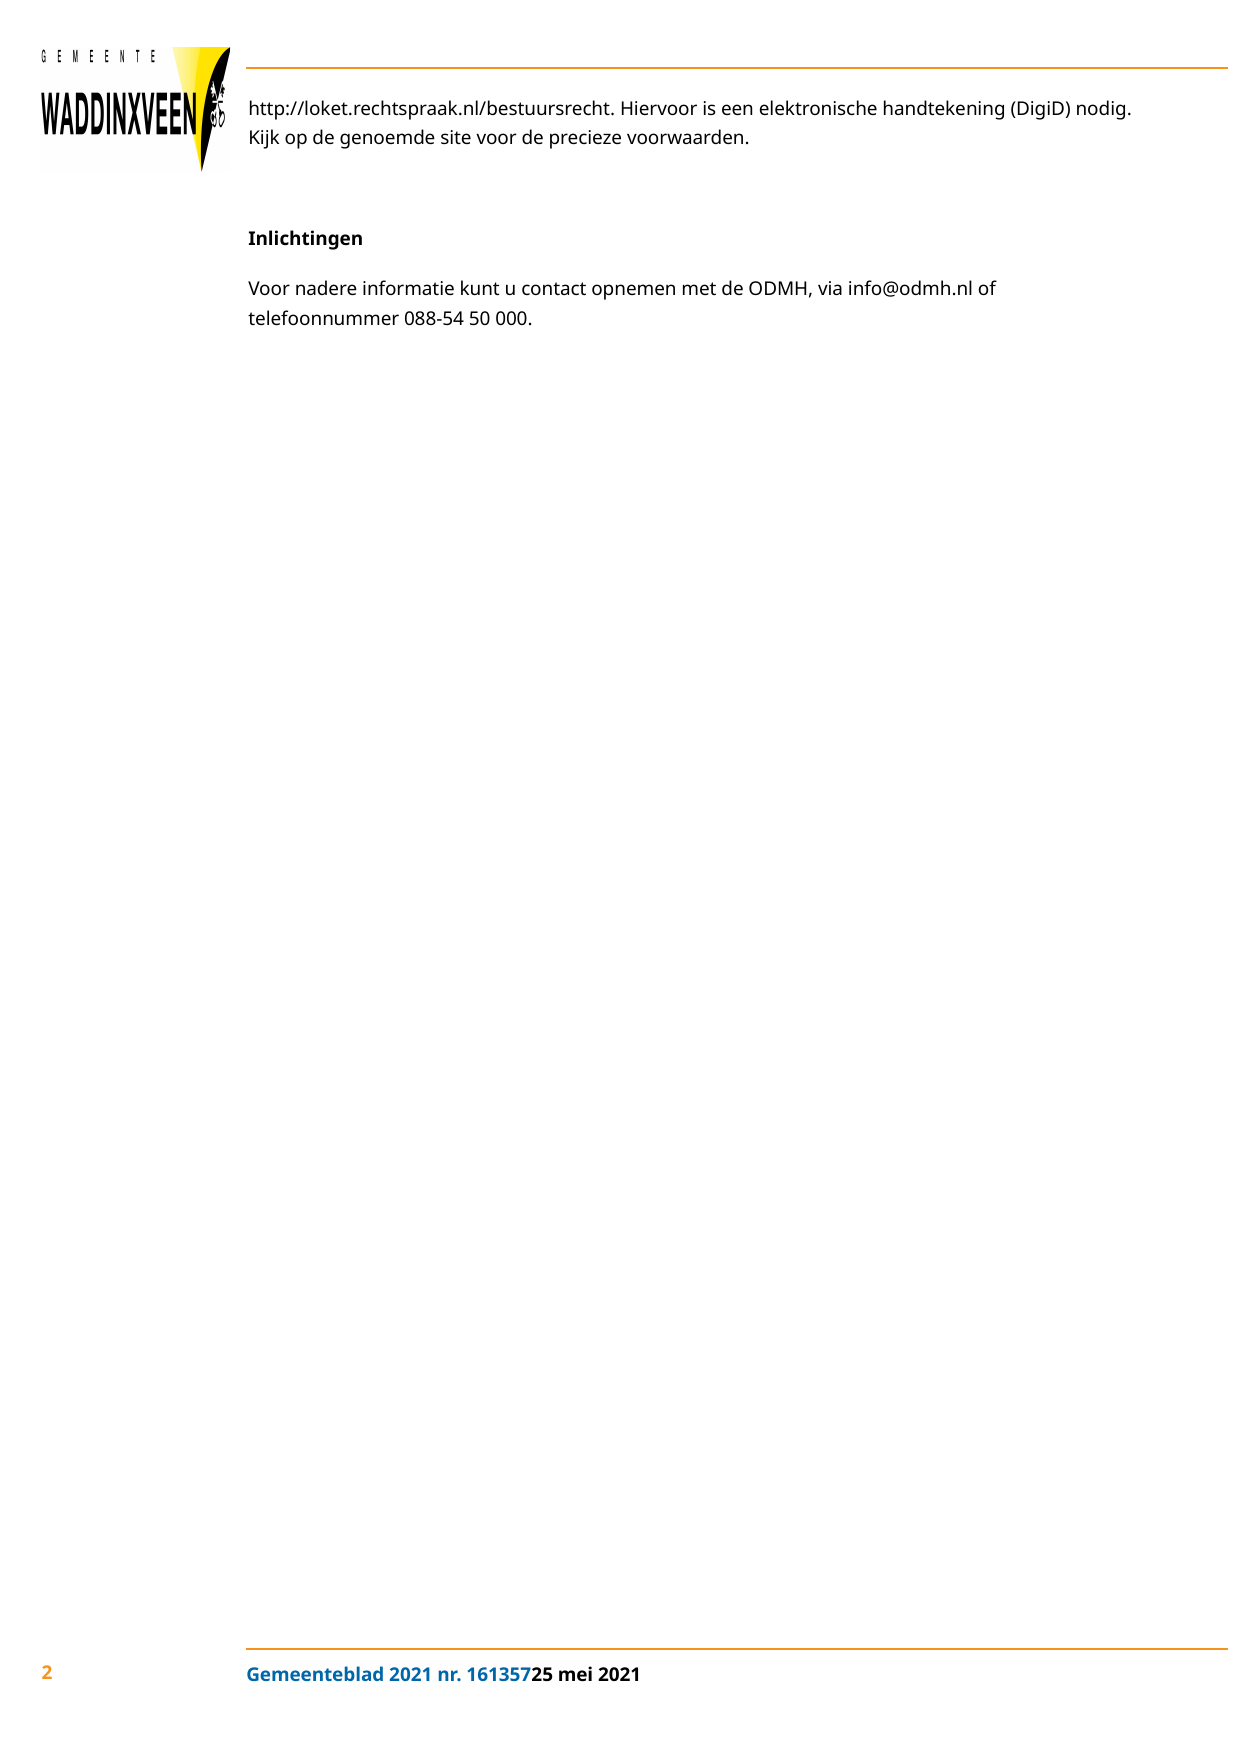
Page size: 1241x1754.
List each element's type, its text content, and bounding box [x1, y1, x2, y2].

text Voor nadere informatie kunt u contact opnemen met de ODMH, via info@odmh.nl of telefoonnummer 088-54 50 000. [248, 276, 1152, 331]
text Inlichtingen [248, 225, 1152, 251]
text http://loket.rechtspraak.nl/bestuursrecht. Hiervoor is een elektronische handtekening (DigiD) nodig. Kijk op de genoemde site voor de precieze voorwaarden. [248, 95, 1152, 150]
picture [41, 47, 231, 172]
